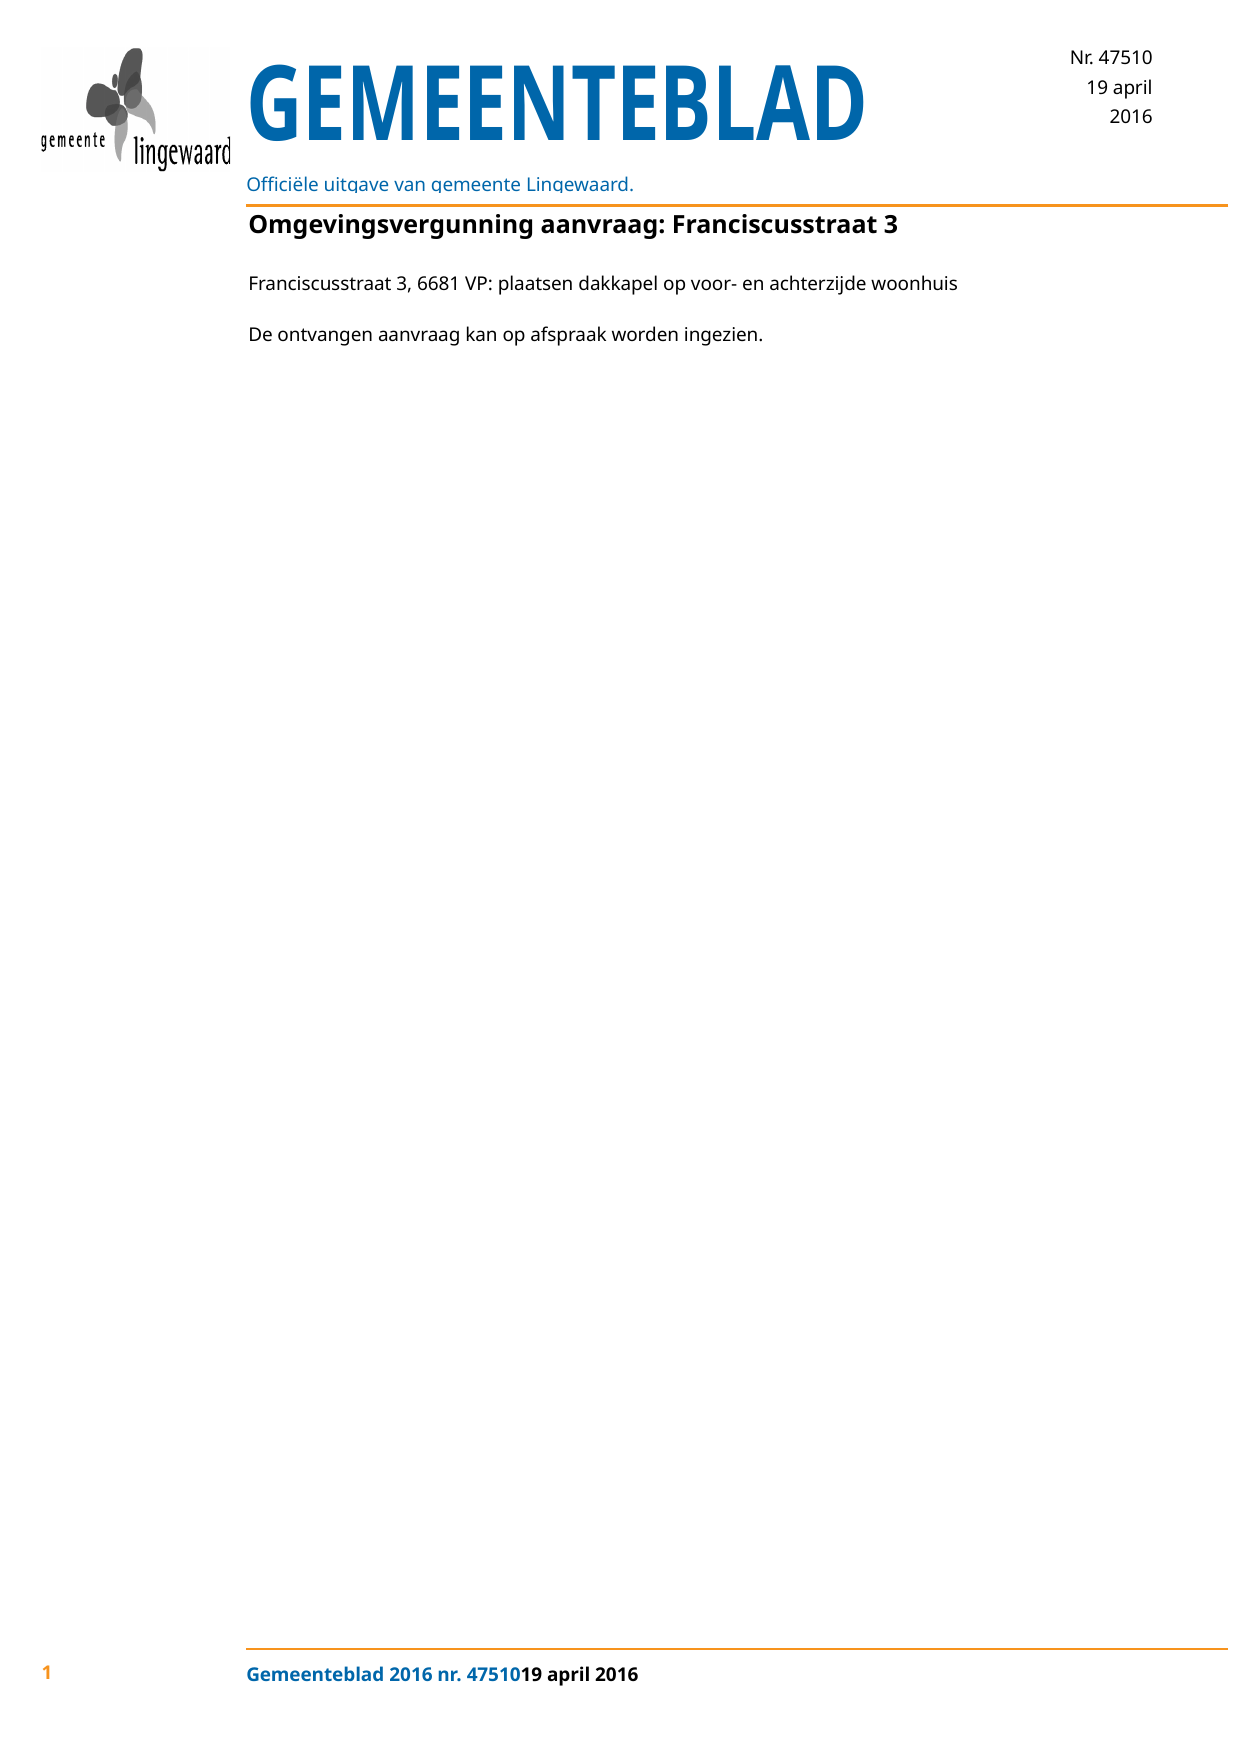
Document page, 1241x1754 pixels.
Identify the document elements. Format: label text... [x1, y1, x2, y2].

text Omgevingsvergunning aanvraag: Franciscusstraat 3 [248, 207, 1152, 241]
picture [41, 47, 231, 172]
text Franciscusstraat 3, 6681 VP: plaatsen dakkapel op voor- en achterzijde woonhuis [248, 270, 1152, 296]
text De ontvangen aanvraag kan op afspraak worden ingezien. [248, 321, 1152, 346]
